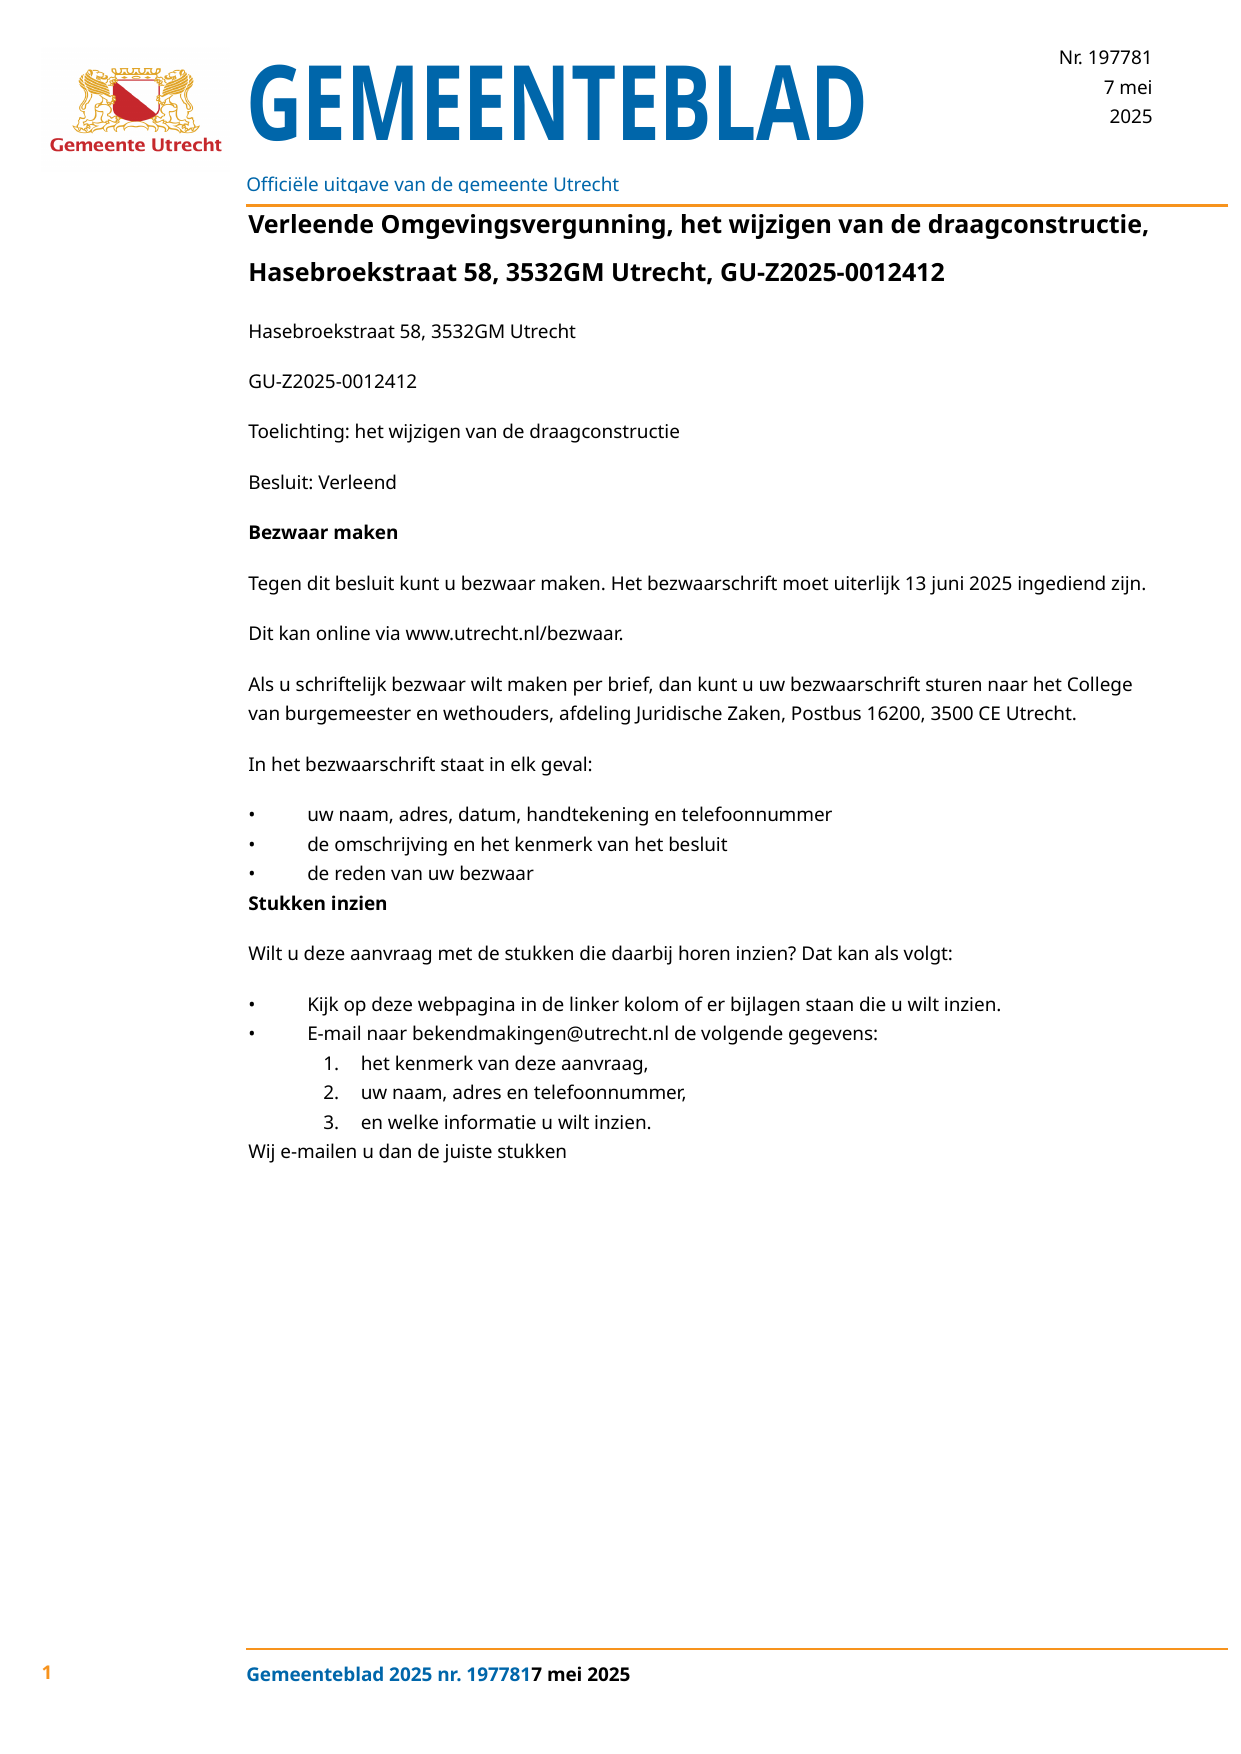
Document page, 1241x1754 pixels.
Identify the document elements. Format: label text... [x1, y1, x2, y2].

list de reden van uw bezwaar [248, 860, 1152, 886]
list E-mail naar bekendmakingen@utrecht.nl de volgende gegevens: [248, 1020, 1152, 1046]
text Toelichting: het wijzigen van de draagconstructie [248, 419, 1152, 444]
list het kenmerk van deze aanvraag, [323, 1050, 1152, 1076]
text Dit kan online via www.utrecht.nl/bezwaar. [248, 620, 1152, 646]
text Verleende Omgevingsvergunning, het wijzigen van de draagconstructie, Hasebroekstraat 58, 3532GM Utrecht, GU-Z2025-0012412 [248, 207, 1152, 288]
picture [41, 47, 231, 172]
text Besluit: Verleend [248, 469, 1152, 495]
text Wilt u deze aanvraag met de stukken die daarbij horen inzien? Dat kan als volgt: [248, 940, 1152, 966]
list uw naam, adres en telefoonnummer, [323, 1079, 1152, 1105]
list en welke informatie u wilt inzien. [323, 1109, 1152, 1135]
text Stukken inzien [248, 890, 1152, 916]
text Hasebroekstraat 58, 3532GM Utrecht [248, 318, 1152, 344]
text Bezwaar maken [248, 519, 1152, 545]
text Als u schriftelijk bezwaar wilt maken per brief, dan kunt u uw bezwaarschrift sturen naar het College van burgemeester en wethouders, afdeling Juridische Zaken, Postbus 16200, 3500 CE Utrecht. [248, 671, 1152, 726]
text Wij e-mailen u dan de juiste stukken [248, 1139, 1152, 1164]
list de omschrijving en het kenmerk van het besluit [248, 831, 1152, 857]
text In het bezwaarschrift staat in elk geval: [248, 751, 1152, 777]
list uw naam, adres, datum, handtekening en telefoonnummer [248, 801, 1152, 827]
text GU-Z2025-0012412 [248, 368, 1152, 394]
text Tegen dit besluit kunt u bezwaar maken. Het bezwaarschrift moet uiterlijk 13 juni 2025 ingediend zijn. [248, 570, 1152, 596]
list Kijk op deze webpagina in de linker kolom of er bijlagen staan die u wilt inzien. [248, 991, 1152, 1017]
